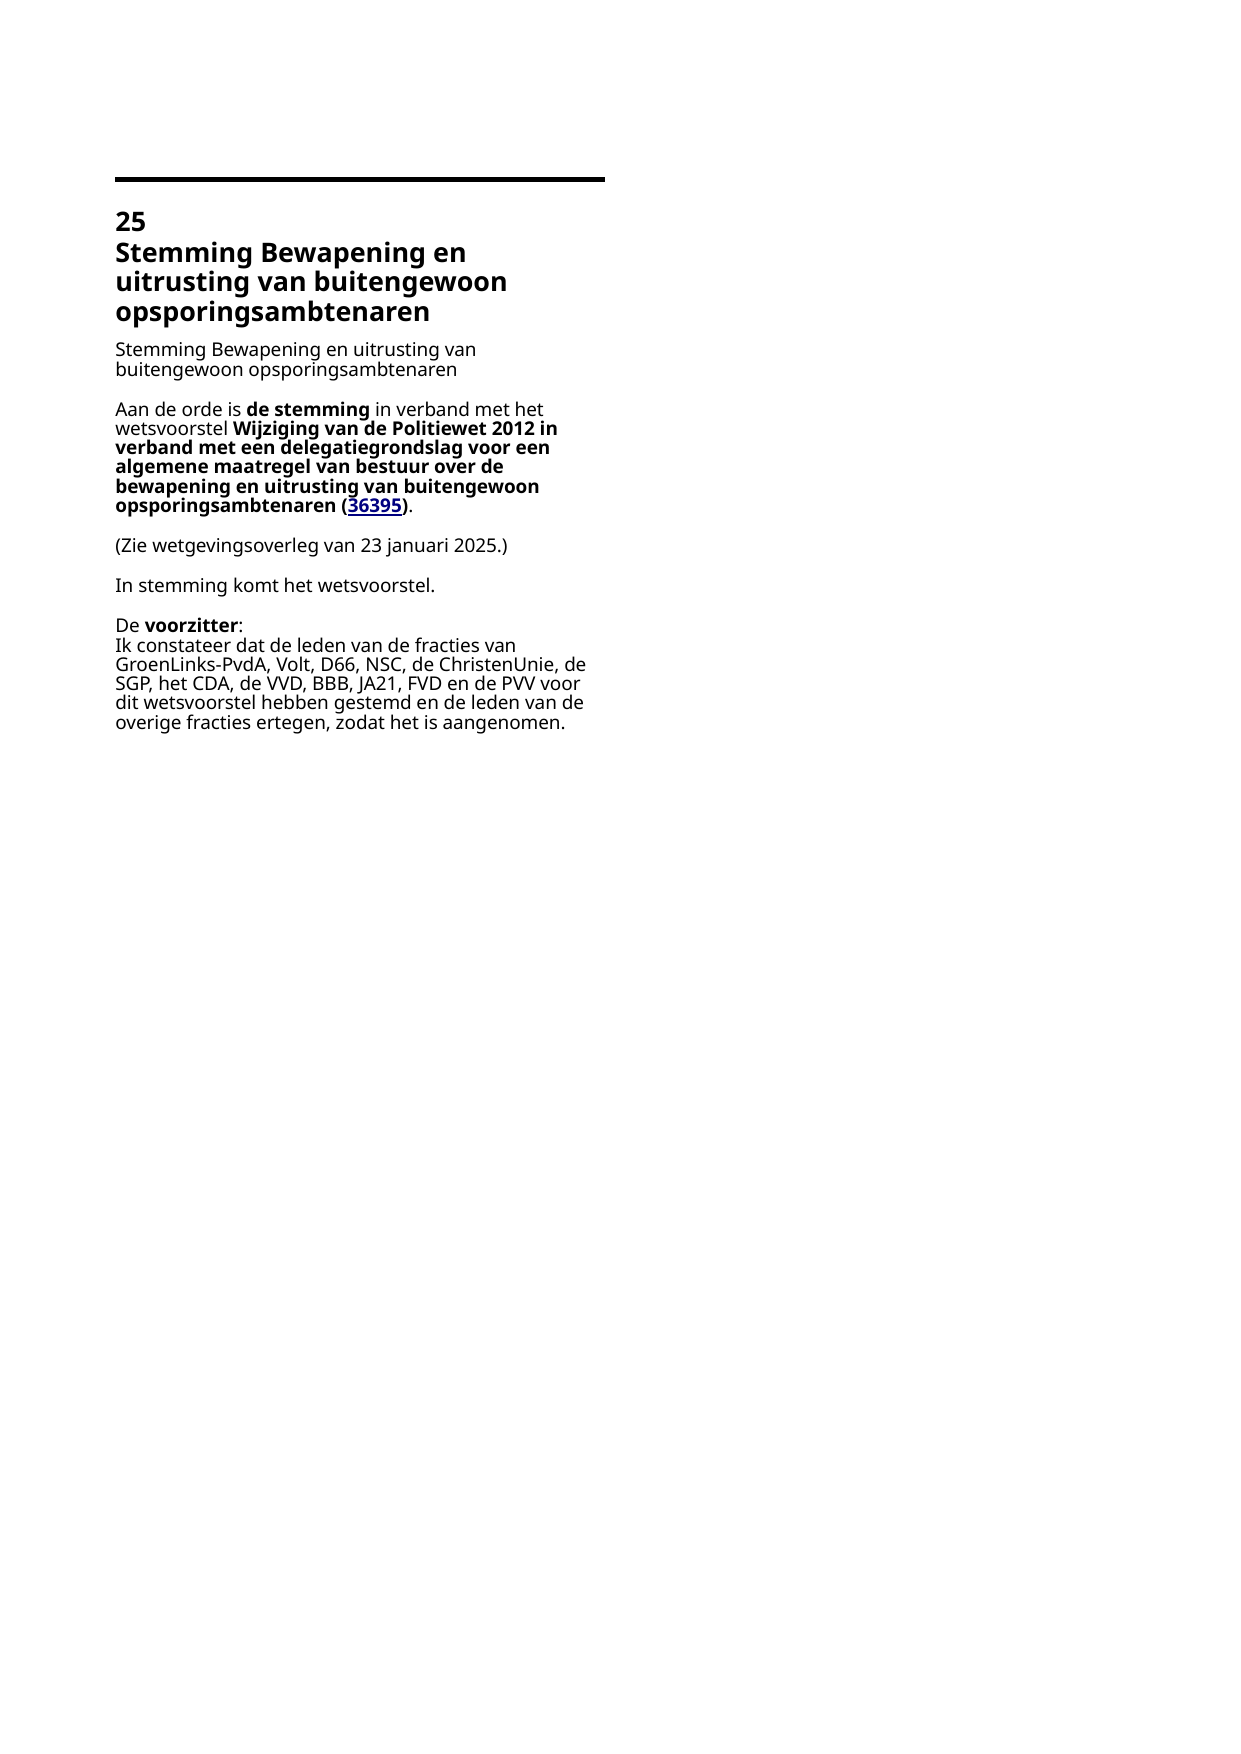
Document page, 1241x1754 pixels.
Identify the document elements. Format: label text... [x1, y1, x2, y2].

text De voorzitter: [115, 617, 605, 637]
text 25 [115, 203, 605, 239]
text Stemming Bewapening en uitrusting van buitengewoon opsporingsambtenaren [115, 239, 605, 341]
text (Zie wetgevingsoverleg van 23 januari 2025.) [115, 537, 605, 556]
text In stemming komt het wetsvoorstel. [115, 577, 605, 596]
text Stemming Bewapening en uitrusting van buitengewoon opsporingsambtenaren [115, 341, 605, 380]
text Aan de orde is de stemming in verband met het wetsvoorstel Wijziging van de Politiewet 2012 in verband met een delegatiegrondslag voor een algemene maatregel van bestuur over de bewapening en uitrusting van buitengewoon opsporingsambtenaren (36395). [115, 401, 605, 516]
text Ik constateer dat de leden van de fracties van GroenLinks-PvdA, Volt, D66, NSC, de ChristenUnie, de SGP, het CDA, de VVD, BBB, JA21, FVD en de PVV voor dit wetsvoorstel hebben gestemd en de leden van de overige fracties ertegen, zodat het is aangenomen. [115, 637, 605, 733]
